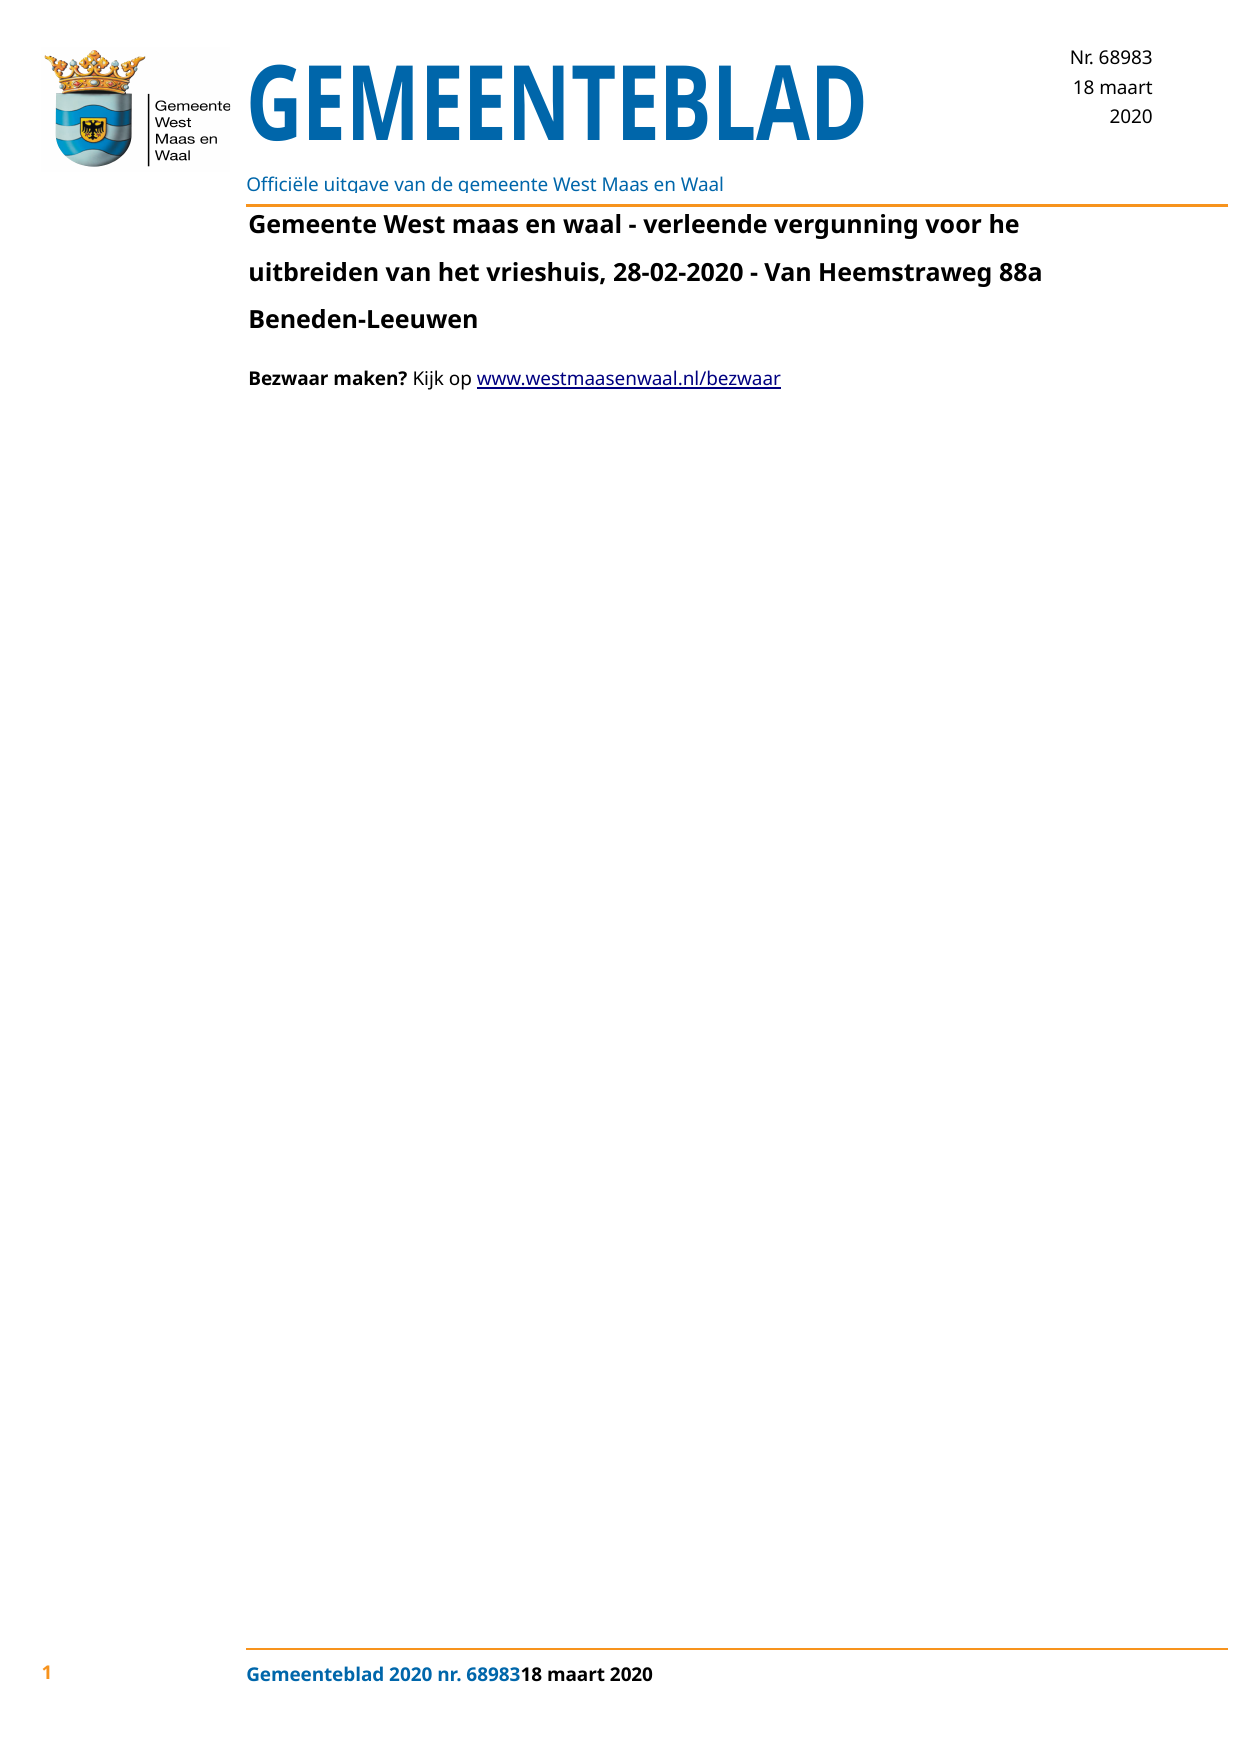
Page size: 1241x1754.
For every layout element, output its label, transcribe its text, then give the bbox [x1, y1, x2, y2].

text Bezwaar maken? Kijk op www.westmaasenwaal.nl/bezwaar [248, 366, 1152, 391]
text Gemeente West maas en waal - verleende vergunning voor he uitbreiden van het vrieshuis, 28-02-2020 - Van Heemstraweg 88a Beneden-Leeuwen [248, 207, 1152, 336]
picture [41, 47, 231, 172]
